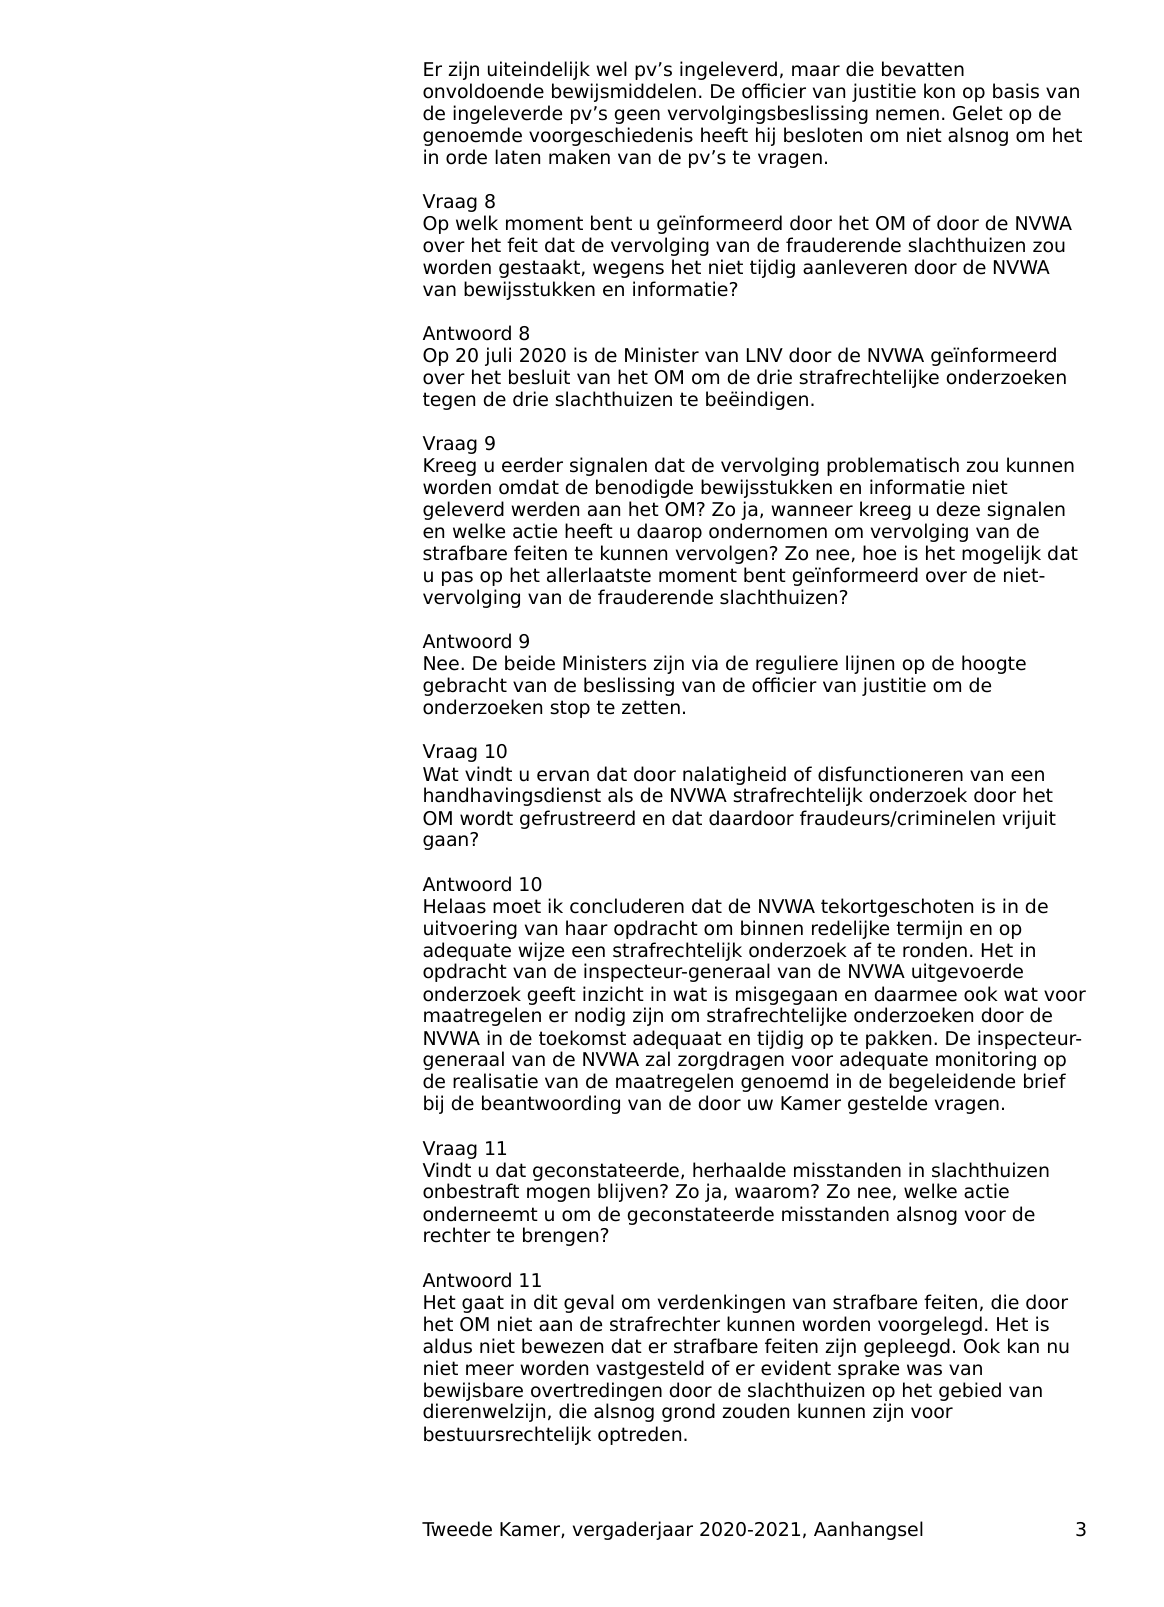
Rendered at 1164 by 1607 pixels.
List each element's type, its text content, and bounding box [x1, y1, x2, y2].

text Het gaat in dit geval om verdenkingen van strafbare feiten, die door het OM niet aan de strafrechter kunnen worden voorgelegd. Het is aldus niet bewezen dat er strafbare feiten zijn gepleegd. Ook kan nu niet meer worden vastgesteld of er evident sprake was van bewijsbare overtredingen door de slachthuizen op het gebied van dierenwelzijn, die alsnog grond zouden kunnen zijn voor bestuursrechtelijk optreden. [422, 1292, 1087, 1445]
text Vraag 8 [422, 191, 1087, 213]
text Vraag 10 [422, 741, 1087, 763]
text Er zijn uiteindelijk wel pv’s ingeleverd, maar die bevatten onvoldoende bewijsmiddelen. De officier van justitie kon op basis van de ingeleverde pv’s geen vervolgingsbeslissing nemen. Gelet op de genoemde voorgeschiedenis heeft hij besloten om niet alsnog om het in orde laten maken van de pv’s te vragen. [422, 59, 1087, 169]
text Op welk moment bent u geïnformeerd door het OM of door de NVWA over het feit dat de vervolging van de frauderende slachthuizen zou worden gestaakt, wegens het niet tijdig aanleveren door de NVWA van bewijsstukken en informatie? [422, 213, 1087, 301]
text Helaas moet ik concluderen dat de NVWA tekortgeschoten is in de uitvoering van haar opdracht om binnen redelijke termijn en op adequate wijze een strafrechtelijk onderzoek af te ronden. Het in opdracht van de inspecteur-generaal van de NVWA uitgevoerde onderzoek geeft inzicht in wat is misgegaan en daarmee ook wat voor maatregelen er nodig zijn om strafrechtelijke onderzoeken door de NVWA in de toekomst adequaat en tijdig op te pakken. De inspecteur-generaal van de NVWA zal zorgdragen voor adequate monitoring op de realisatie van de maatregelen genoemd in de begeleidende brief bij de beantwoording van de door uw Kamer gestelde vragen. [422, 896, 1087, 1115]
text Nee. De beide Ministers zijn via de reguliere lijnen op de hoogte gebracht van de beslissing van de officier van justitie om de onderzoeken stop te zetten. [422, 653, 1087, 719]
text Op 20 juli 2020 is de Minister van LNV door de NVWA geïnformeerd over het besluit van het OM om de drie strafrechtelijke onderzoeken tegen de drie slachthuizen te beëindigen. [422, 345, 1087, 411]
text Antwoord 9 [422, 631, 1087, 653]
text Kreeg u eerder signalen dat de vervolging problematisch zou kunnen worden omdat de benodigde bewijsstukken en informatie niet geleverd werden aan het OM? Zo ja, wanneer kreeg u deze signalen en welke actie heeft u daarop ondernomen om vervolging van de strafbare feiten te kunnen vervolgen? Zo nee, hoe is het mogelijk dat u pas op het allerlaatste moment bent geïnformeerd over de niet-vervolging van de frauderende slachthuizen? [422, 455, 1087, 609]
text Antwoord 8 [422, 323, 1087, 345]
text Vindt u dat geconstateerde, herhaalde misstanden in slachthuizen onbestraft mogen blijven? Zo ja, waarom? Zo nee, welke actie onderneemt u om de geconstateerde misstanden alsnog voor de rechter te brengen? [422, 1159, 1087, 1247]
text Vraag 9 [422, 433, 1087, 455]
text Vraag 11 [422, 1137, 1087, 1159]
text Antwoord 11 [422, 1269, 1087, 1292]
text Wat vindt u ervan dat door nalatigheid of disfunctioneren van een handhavingsdienst als de NVWA strafrechtelijk onderzoek door het OM wordt gefrustreerd en dat daardoor fraudeurs/criminelen vrijuit gaan? [422, 763, 1087, 851]
text Antwoord 10 [422, 873, 1087, 896]
